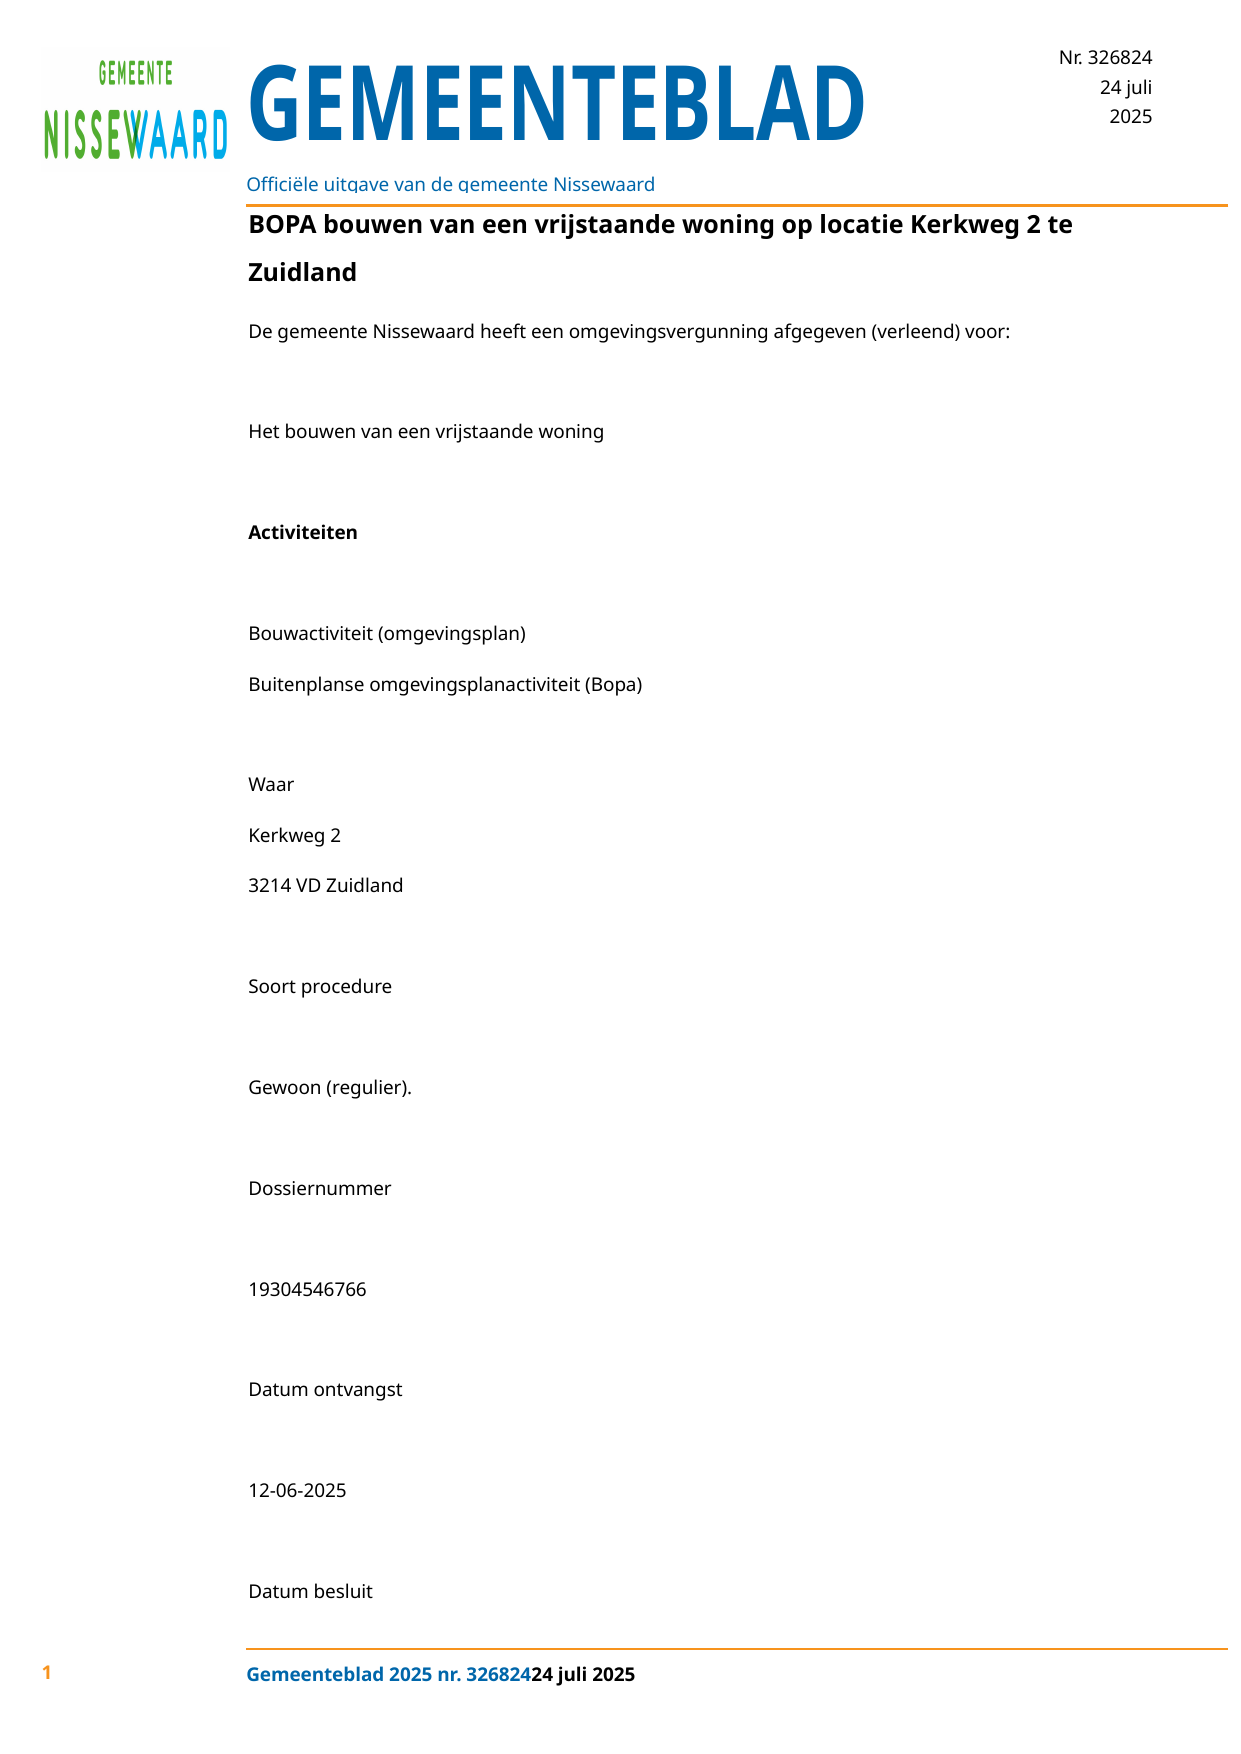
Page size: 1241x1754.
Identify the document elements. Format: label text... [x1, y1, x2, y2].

text 19304546766 [248, 1276, 1152, 1302]
text Gewoon (regulier). [248, 1074, 1152, 1100]
text Waar [248, 772, 1152, 797]
text Dossiernummer [248, 1175, 1152, 1201]
text Bouwactiviteit (omgevingsplan) [248, 620, 1152, 646]
text Soort procedure [248, 973, 1152, 999]
text Buitenplanse omgevingsplanactiviteit (Bopa) [248, 671, 1152, 697]
text 12-06-2025 [248, 1477, 1152, 1503]
text Datum besluit [248, 1578, 1152, 1604]
text Datum ontvangst [248, 1377, 1152, 1402]
text Het bouwen van een vrijstaande woning [248, 419, 1152, 444]
text 3214 VD Zuidland [248, 872, 1152, 898]
text Kerkweg 2 [248, 822, 1152, 848]
picture [41, 47, 231, 172]
text Activiteiten [248, 519, 1152, 545]
text De gemeente Nissewaard heeft een omgevingsvergunning afgegeven (verleend) voor: [248, 318, 1152, 344]
text BOPA bouwen van een vrijstaande woning op locatie Kerkweg 2 te Zuidland [248, 207, 1152, 288]
